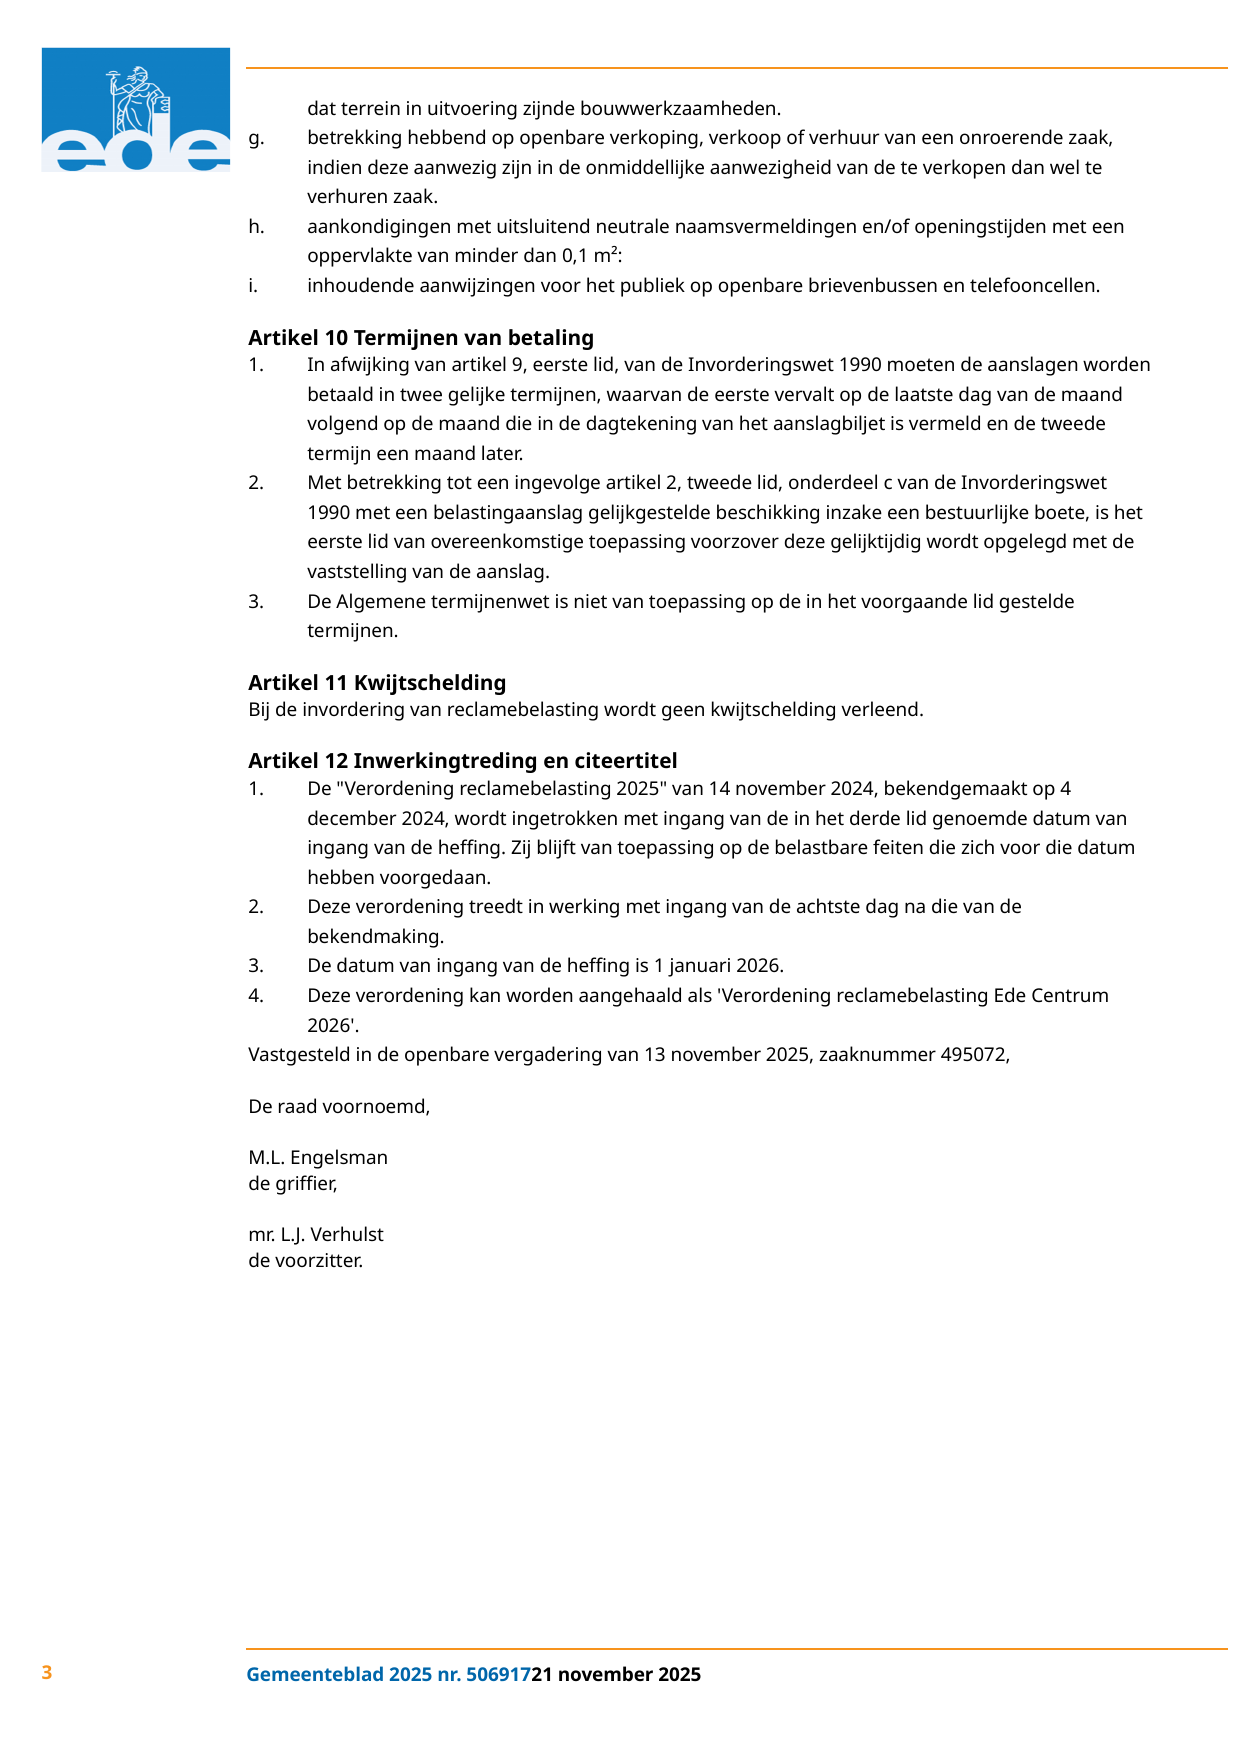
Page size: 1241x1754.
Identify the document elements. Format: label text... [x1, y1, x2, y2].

text Artikel 11 Kwijtschelding [248, 668, 1152, 696]
list Deze verordening kan worden aangehaald als 'Verordening reclamebelasting Ede Centrum 2026'. [248, 982, 1152, 1037]
list De "Verordening reclamebelasting 2025" van 14 november 2024, bekendgemaakt op 4 december 2024, wordt ingetrokken met ingang van de in het derde lid genoemde datum van ingang van de heffing. Zij blijft van toepassing op de belastbare feiten die zich voor die datum hebben voorgedaan. [248, 775, 1152, 889]
text Artikel 12 Inwerkingtreding en citeertitel [248, 747, 1152, 775]
list De datum van ingang van de heffing is 1 januari 2026. [248, 953, 1152, 978]
list De Algemene termijnenwet is niet van toepassing op de in het voorgaande lid gestelde termijnen. [248, 588, 1152, 643]
list betrekking hebbend op openbare verkoping, verkoop of verhuur van een onroerende zaak, indien deze aanwezig zijn in de onmiddellijke aanwezigheid van de te verkopen dan wel te verhuren zaak. [248, 124, 1152, 209]
list dat terrein in uitvoering zijnde bouwwerkzaamheden. [248, 95, 1152, 121]
text de voorzitter. [248, 1247, 1152, 1273]
text De raad voornoemd, [248, 1093, 1152, 1118]
list In afwijking van artikel 9, eerste lid, van de Invorderingswet 1990 moeten de aanslagen worden betaald in twee gelijke termijnen, waarvan de eerste vervalt op de laatste dag van de maand volgend op de maand die in de dagtekening van het aanslagbiljet is vermeld en de tweede termijn een maand later. [248, 351, 1152, 466]
text mr. L.J. Verhulst [248, 1221, 1152, 1247]
text de griffier, [248, 1170, 1152, 1196]
text Artikel 10 Termijnen van betaling [248, 323, 1152, 351]
list inhoudende aanwijzingen voor het publiek op openbare brievenbussen en telefooncellen. [248, 272, 1152, 298]
list aankondigingen met uitsluitend neutrale naamsvermeldingen en/of openingstijden met een oppervlakte van minder dan 0,1 m²: [248, 213, 1152, 268]
text Bij de invordering van reclamebelasting wordt geen kwijtschelding verleend. [248, 696, 1152, 722]
list Met betrekking tot een ingevolge artikel 2, tweede lid, onderdeel c van de Invorderingswet 1990 met een belastingaanslag gelijkgestelde beschikking inzake een bestuurlijke boete, is het eerste lid van overeenkomstige toepassing voorzover deze gelijktijdig wordt opgelegd met de vaststelling van de aanslag. [248, 469, 1152, 584]
text M.L. Engelsman [248, 1144, 1152, 1170]
list Deze verordening treedt in werking met ingang van de achtste dag na die van de bekendmaking. [248, 893, 1152, 949]
picture [41, 47, 231, 172]
text Vastgesteld in de openbare vergadering van 13 november 2025, zaaknummer 495072, [248, 1041, 1152, 1067]
